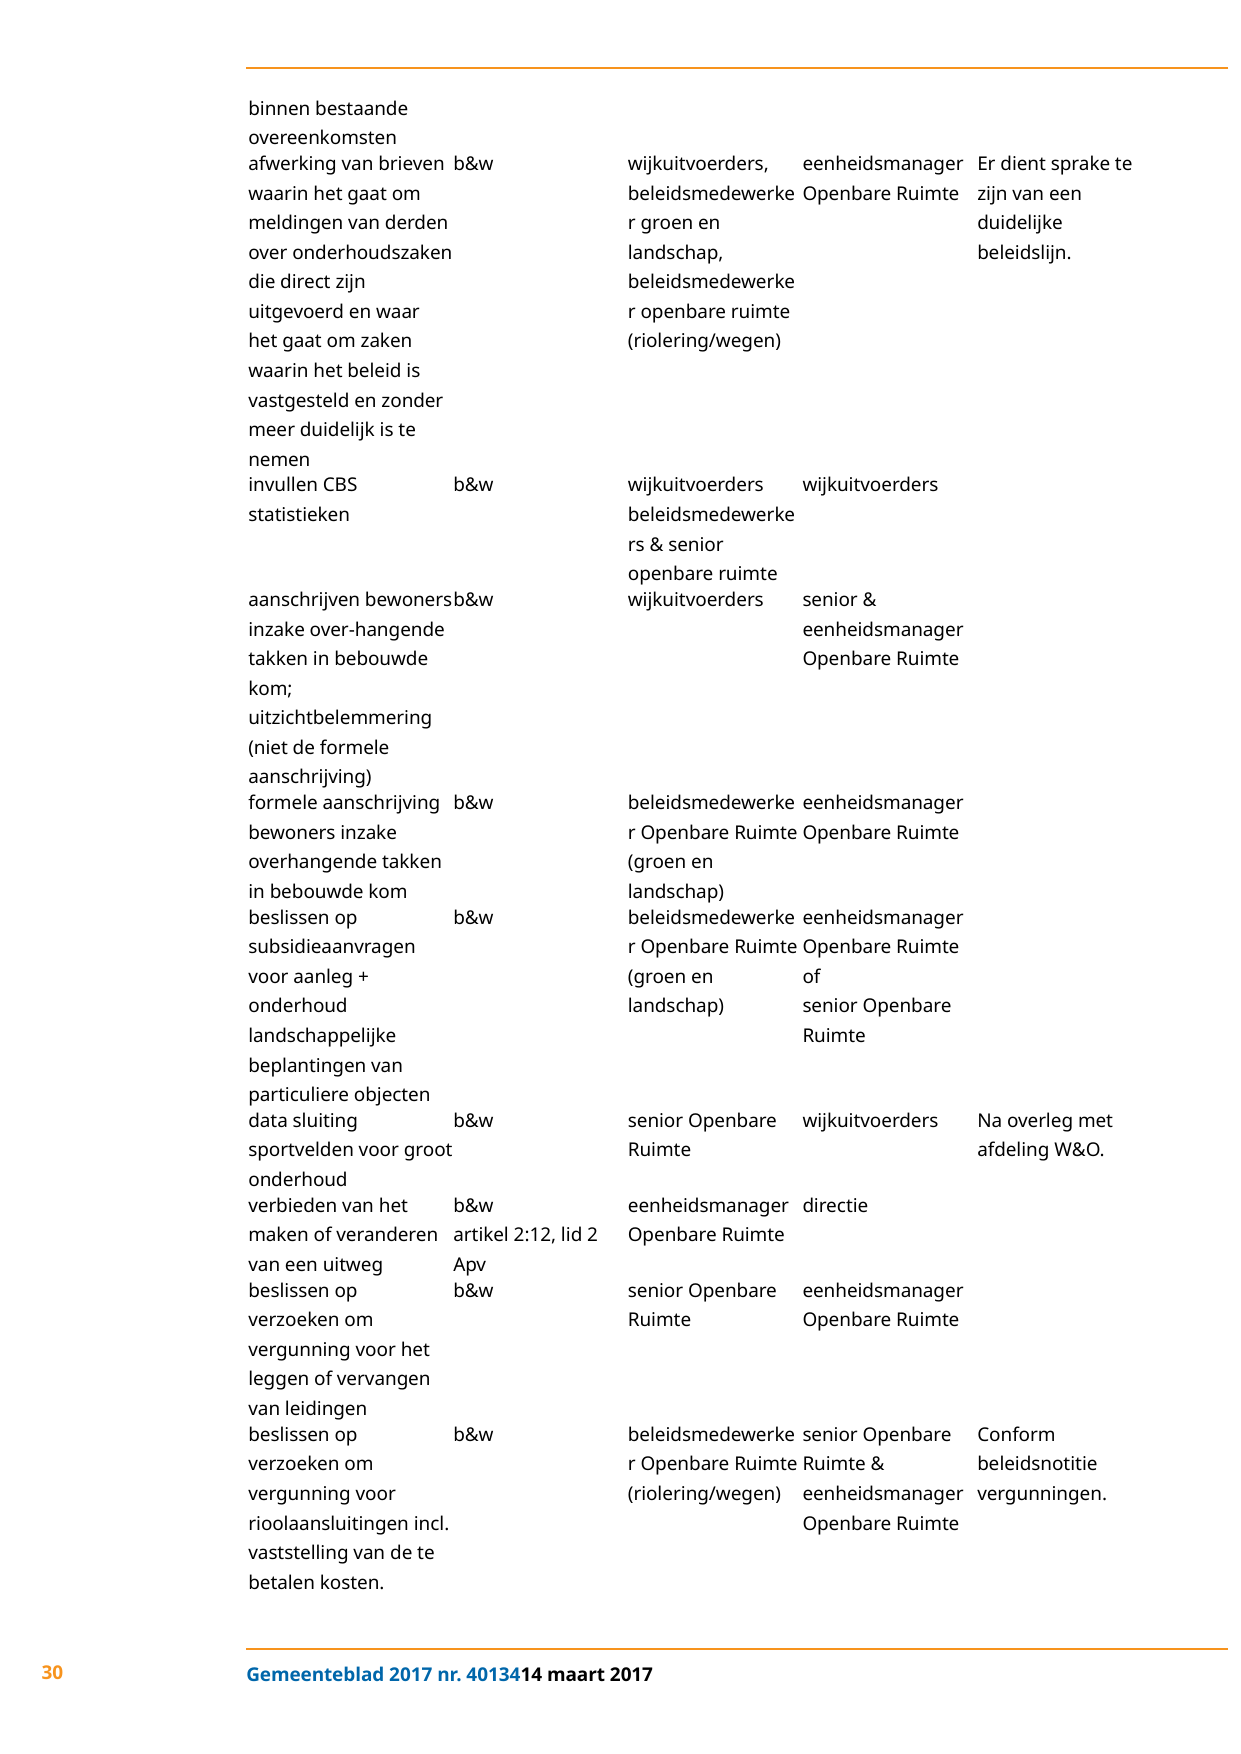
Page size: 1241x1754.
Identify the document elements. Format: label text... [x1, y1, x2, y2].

table_cell beleidsmedewerker Openbare Ruimte (groen en landschap) [628, 789, 802, 904]
table_cell b&w [453, 789, 628, 904]
table_cell Er dient sprake te zijn van een duidelijke beleidslijn. [977, 150, 1152, 472]
table_cell beleidsmedewerker Openbare Ruimte (riolering/wegen) [628, 1421, 802, 1594]
table_cell b&w [453, 472, 628, 586]
table_cell b&w artikel 2:12, lid 2 Apv [453, 1192, 628, 1277]
table_cell [977, 472, 1152, 586]
table_cell [977, 904, 1152, 1107]
table_cell wijkuitvoerders, beleidsmedewerker groen en landschap, beleidsmedewerker openbare ruimte (riolering/wegen) [628, 150, 802, 472]
table_cell eenheidsmanager Openbare Ruimte [628, 1192, 802, 1277]
table_cell wijkuitvoerders [802, 1107, 977, 1192]
table_cell directie [802, 1192, 977, 1277]
table_cell wijkuitvoerders beleidsmedewerkers & senior openbare ruimte [628, 472, 802, 586]
table_cell [977, 95, 1152, 150]
table_cell [977, 586, 1152, 789]
table_cell aanschrijven bewoners inzake over-hangende takken in bebouwde kom; uitzichtbelemmering (niet de formele aanschrijving) [248, 586, 453, 789]
table_cell verbieden van het maken of veranderen van een uitweg [248, 1192, 453, 1277]
table_cell formele aanschrijving bewoners inzake overhangende takken in bebouwde kom [248, 789, 453, 904]
table_cell beslissen op verzoeken om vergunning voor het leggen of vervangen van leidingen [248, 1277, 453, 1421]
table_cell eenheidsmanager Openbare Ruimte [802, 1277, 977, 1421]
table_cell b&w [453, 1421, 628, 1594]
table_cell binnen bestaande overeenkomsten [248, 95, 453, 150]
table_cell [453, 95, 628, 150]
table_cell b&w [453, 1107, 628, 1192]
table_cell [977, 1277, 1152, 1421]
table_cell invullen CBS statistieken [248, 472, 453, 586]
table_cell [977, 789, 1152, 904]
table_cell senior Openbare Ruimte & eenheidsmanager Openbare Ruimte [802, 1421, 977, 1594]
picture [41, 47, 231, 172]
table_cell b&w [453, 150, 628, 472]
table_cell wijkuitvoerders [628, 586, 802, 789]
table_cell [628, 95, 802, 150]
table_cell eenheidsmanager Openbare Ruimte of senior Openbare Ruimte [802, 904, 977, 1107]
table_cell beleidsmedewerker Openbare Ruimte (groen en landschap) [628, 904, 802, 1107]
table_cell senior & eenheidsmanager Openbare Ruimte [802, 586, 977, 789]
table_cell eenheidsmanager Openbare Ruimte [802, 789, 977, 904]
table_cell Na overleg met afdeling W&O. [977, 1107, 1152, 1192]
table_cell eenheidsmanager Openbare Ruimte [802, 150, 977, 472]
table_cell beslissen op subsidieaanvragen voor aanleg + onderhoud landschappelijke beplantingen van particuliere objecten [248, 904, 453, 1107]
table_cell b&w [453, 586, 628, 789]
table_cell wijkuitvoerders [802, 472, 977, 586]
table_cell senior Openbare Ruimte [628, 1277, 802, 1421]
table_cell beslissen op verzoeken om vergunning voor rioolaansluitingen incl. vaststelling van de te betalen kosten. [248, 1421, 453, 1594]
table_cell Conform beleidsnotitie vergunningen. [977, 1421, 1152, 1594]
table_cell b&w [453, 1277, 628, 1421]
table_cell senior Openbare Ruimte [628, 1107, 802, 1192]
table_cell [802, 95, 977, 150]
table_cell b&w [453, 904, 628, 1107]
table_cell afwerking van brieven waarin het gaat om meldingen van derden over onderhoudszaken die direct zijn uitgevoerd en waar het gaat om zaken waarin het beleid is vastgesteld en zonder meer duidelijk is te nemen [248, 150, 453, 472]
table_cell [977, 1192, 1152, 1277]
table_cell data sluiting sportvelden voor groot onderhoud [248, 1107, 453, 1192]
